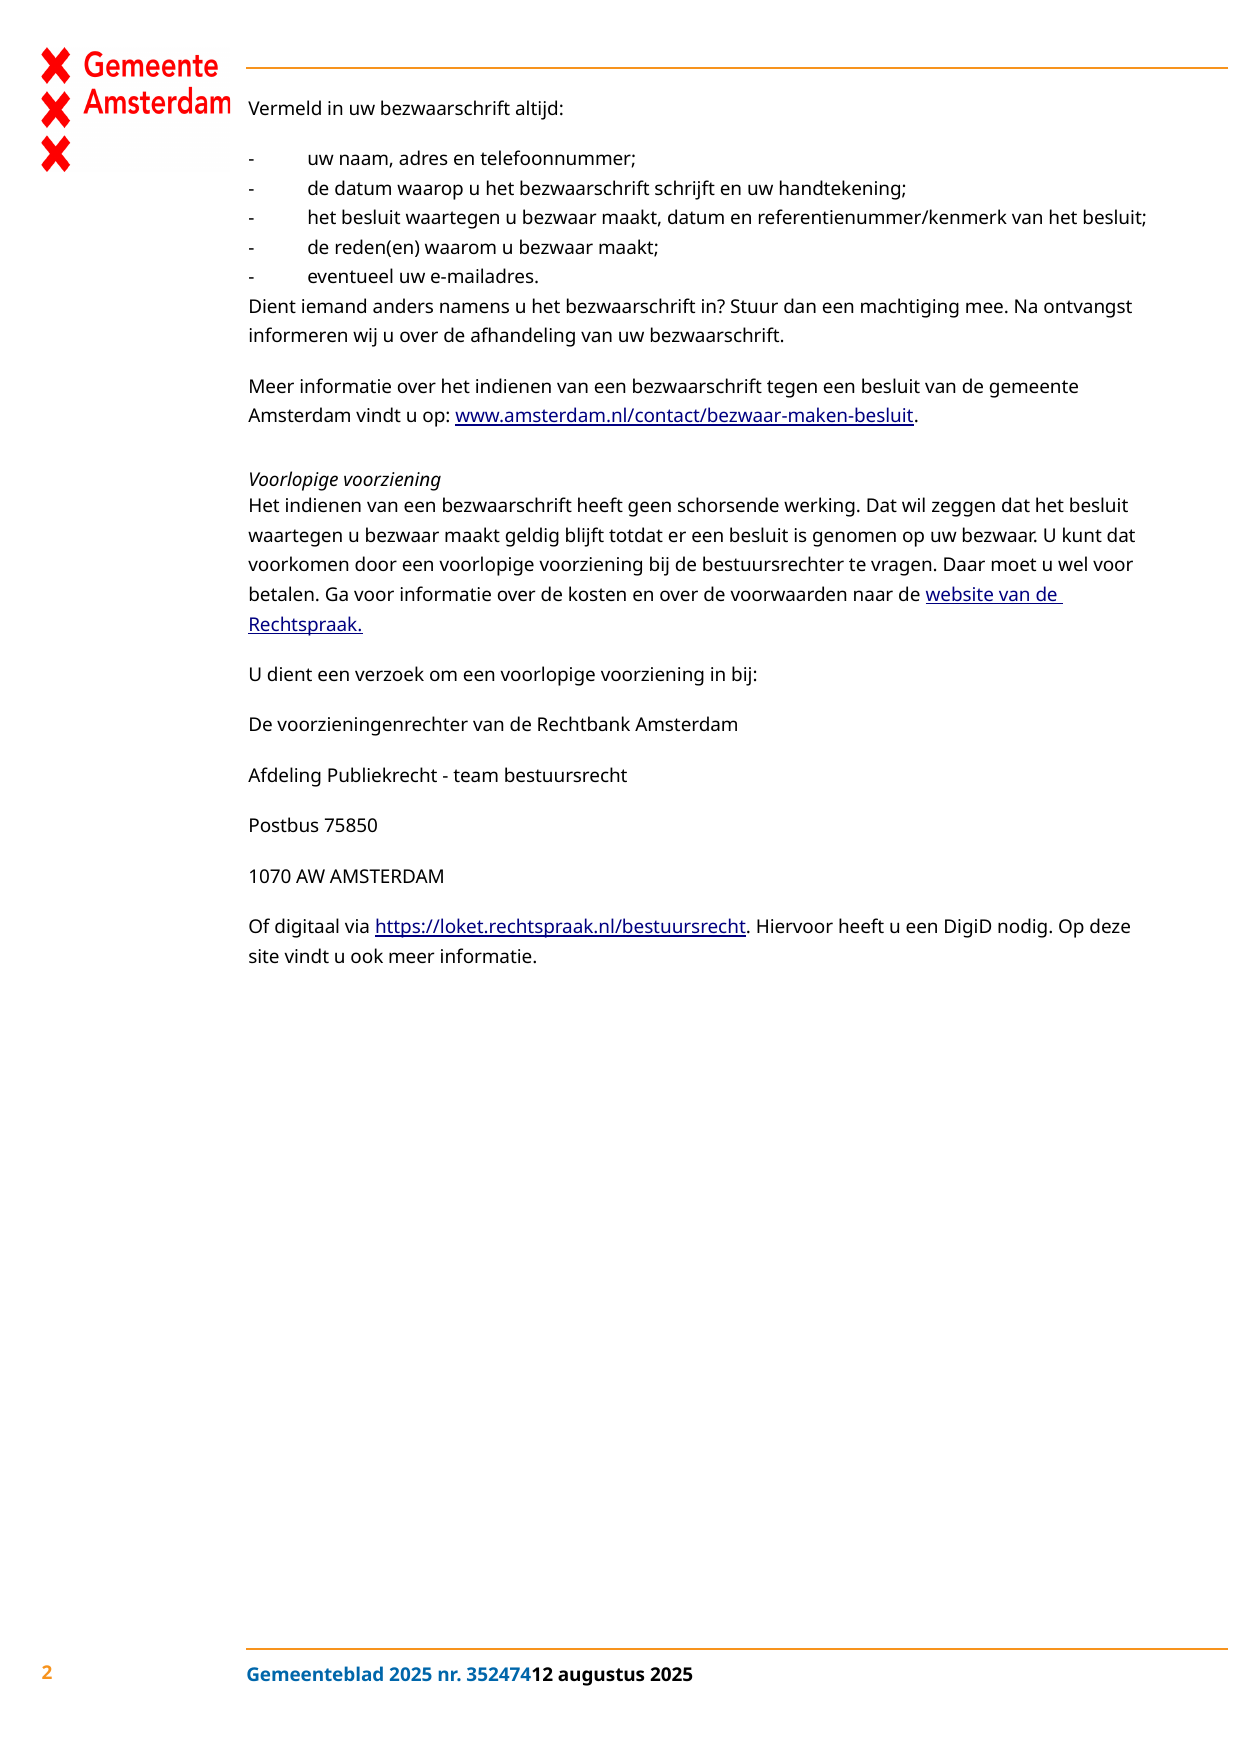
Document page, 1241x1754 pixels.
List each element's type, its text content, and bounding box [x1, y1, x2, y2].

list de reden(en) waarom u bezwaar maakt; [248, 234, 1152, 260]
text 1070 AW AMSTERDAM [248, 863, 1152, 888]
list de datum waarop u het bezwaarschrift schrijft en uw handtekening; [248, 175, 1152, 201]
text U dient een verzoek om een voorlopige voorziening in bij: [248, 661, 1152, 687]
text Postbus 75850 [248, 812, 1152, 838]
text Afdeling Publiekrecht - team bestuursrecht [248, 762, 1152, 788]
text Het indienen van een bezwaarschrift heeft geen schorsende werking. Dat wil zeggen dat het besluit waartegen u bezwaar maakt geldig blijft totdat er een besluit is genomen op uw bezwaar. U kunt dat voorkomen door een voorlopige voorziening bij de bestuursrechter te vragen. Daar moet u wel voor betalen. Ga voor informatie over de kosten en over de voorwaarden naar de website van de Rechtspraak. [248, 492, 1152, 636]
text Voorlopige voorziening [248, 467, 1152, 492]
text Dient iemand anders namens u het bezwaarschrift in? Stuur dan een machtiging mee. Na ontvangst informeren wij u over de afhandeling van uw bezwaarschrift. [248, 293, 1152, 348]
list het besluit waartegen u bezwaar maakt, datum en referentienummer/kenmerk van het besluit; [248, 204, 1152, 230]
list eventueel uw e-mailadres. [248, 263, 1152, 289]
text Vermeld in uw bezwaarschrift altijd: [248, 95, 1152, 121]
text De voorzieningenrechter van de Rechtbank Amsterdam [248, 712, 1152, 737]
list uw naam, adres en telefoonnummer; [248, 145, 1152, 171]
text Of digitaal via https://loket.rechtspraak.nl/bestuursrecht. Hiervoor heeft u een DigiD nodig. Op deze site vindt u ook meer informatie. [248, 913, 1152, 968]
picture [41, 47, 231, 172]
text Meer informatie over het indienen van een bezwaarschrift tegen een besluit van de gemeente Amsterdam vindt u op: www.amsterdam.nl/contact/bezwaar-maken-besluit. [248, 373, 1152, 428]
